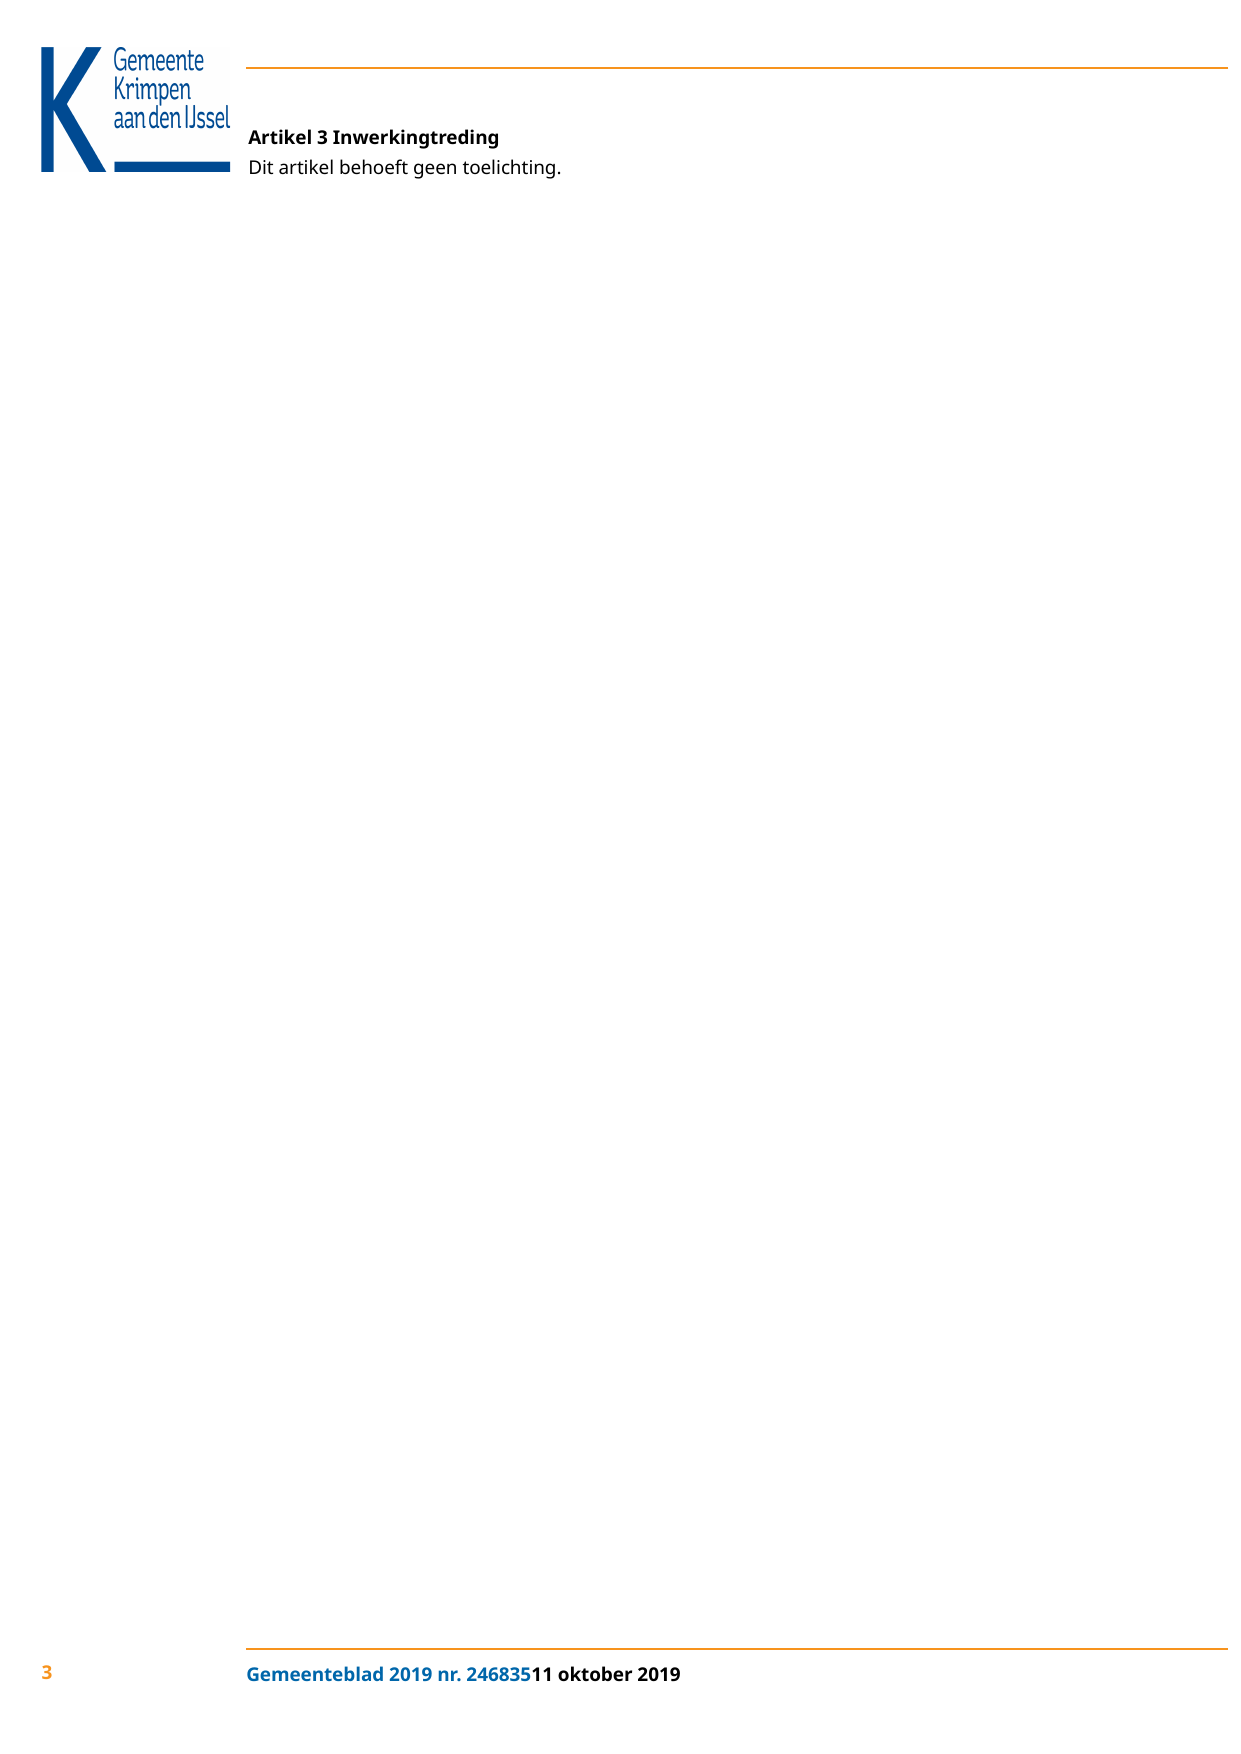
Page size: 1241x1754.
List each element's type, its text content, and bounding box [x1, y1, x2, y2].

text Dit artikel behoeft geen toelichting. [248, 154, 1152, 180]
picture [41, 47, 231, 172]
text Artikel 3 Inwerkingtreding [248, 124, 1152, 150]
